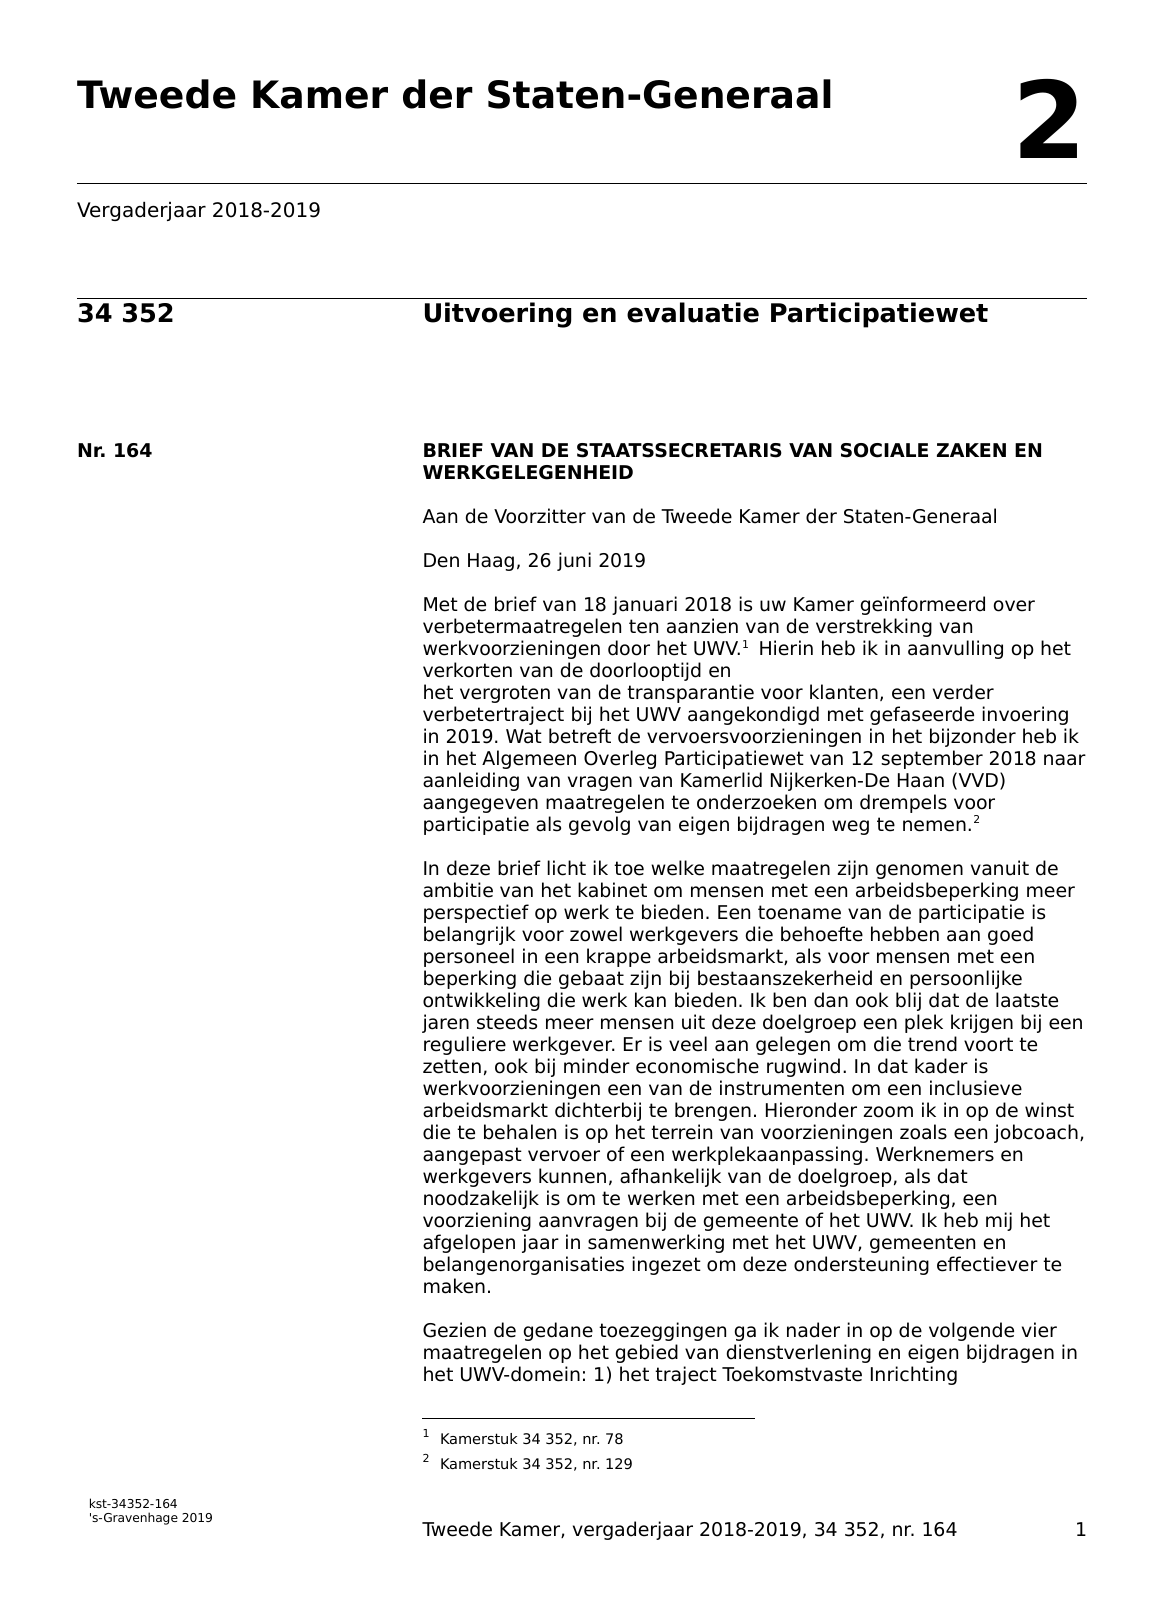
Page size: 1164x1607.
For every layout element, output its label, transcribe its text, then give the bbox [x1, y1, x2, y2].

text In deze brief licht ik toe welke maatregelen zijn genomen vanuit de ambitie van het kabinet om mensen met een arbeidsbeperking meer perspectief op werk te bieden. Een toename van de participatie is belangrijk voor zowel werkgevers die behoefte hebben aan goed personeel in een krappe arbeidsmarkt, als voor mensen met een beperking die gebaat zijn bij bestaanszekerheid en persoonlijke ontwikkeling die werk kan bieden. Ik ben dan ook blij dat de laatste jaren steeds meer mensen uit deze doelgroep een plek krijgen bij een reguliere werkgever. Er is veel aan gelegen om die trend voort te zetten, ook bij minder economische rugwind. In dat kader is werkvoorzieningen een van de instrumenten om een inclusieve arbeidsmarkt dichterbij te brengen. Hieronder zoom ik in op de winst die te behalen is op het terrein van voorzieningen zoals een jobcoach, aangepast vervoer of een werkplekaanpassing. Werknemers en werkgevers kunnen, afhankelijk van de doelgroep, als dat noodzakelijk is om te werken met een arbeidsbeperking, een voorziening aanvragen bij de gemeente of het UWV. Ik heb mij het afgelopen jaar in samenwerking met het UWV, gemeenten en belangenorganisaties ingezet om deze ondersteuning effectiever te maken. [422, 858, 1087, 1298]
text Gezien de gedane toezeggingen ga ik nader in op de volgende vier maatregelen op het gebied van dienstverlening en eigen bijdragen in het UWV-domein: 1) het traject Toekomstvaste Inrichting [422, 1320, 1087, 1386]
text het vergroten van de transparantie voor klanten, een verder verbetertraject bij het UWV aangekondigd met gefaseerde invoering in 2019. Wat betreft de vervoersvoorzieningen in het bijzonder heb ik in het Algemeen Overleg Participatiewet van 12 september 2018 naar aanleiding van vragen van Kamerlid Nijkerken-De Haan (VVD) aangegeven maatregelen te onderzoeken om drempels voor participatie als gevolg van eigen bijdragen weg te nemen. [422, 682, 1087, 836]
text Den Haag, 26 juni 2019 [422, 550, 1087, 572]
text Met de brief van 18 januari 2018 is uw Kamer geïnformeerd over verbetermaatregelen ten aanzien van de verstrekking van werkvoorzieningen door het UWV. Hierin heb ik in aanvulling op het verkorten van de doorlooptijd en [422, 594, 1087, 682]
text Kamerstuk 34 352, nr. 78 [422, 1427, 1087, 1449]
text Aan de Voorzitter van de Tweede Kamer der Staten-Generaal [422, 506, 1087, 528]
table_header 2 [886, 59, 1087, 183]
subtitle Nr. 164 BRIEF VAN DE STAATSSECRETARIS VAN SOCIALE ZAKEN EN WERKGELEGENHEID [77, 440, 1087, 484]
subtitle 34 352 Uitvoering en evaluatie Participatiewet [77, 299, 1087, 329]
table_header Tweede Kamer der Staten-Generaal [77, 59, 886, 183]
table_cell Vergaderjaar 2018-2019 [77, 184, 1087, 298]
text kst-34352-164 [88, 1497, 323, 1511]
text 's-Gravenhage 2019 [88, 1511, 323, 1525]
text Kamerstuk 34 352, nr. 129 [422, 1452, 1087, 1474]
